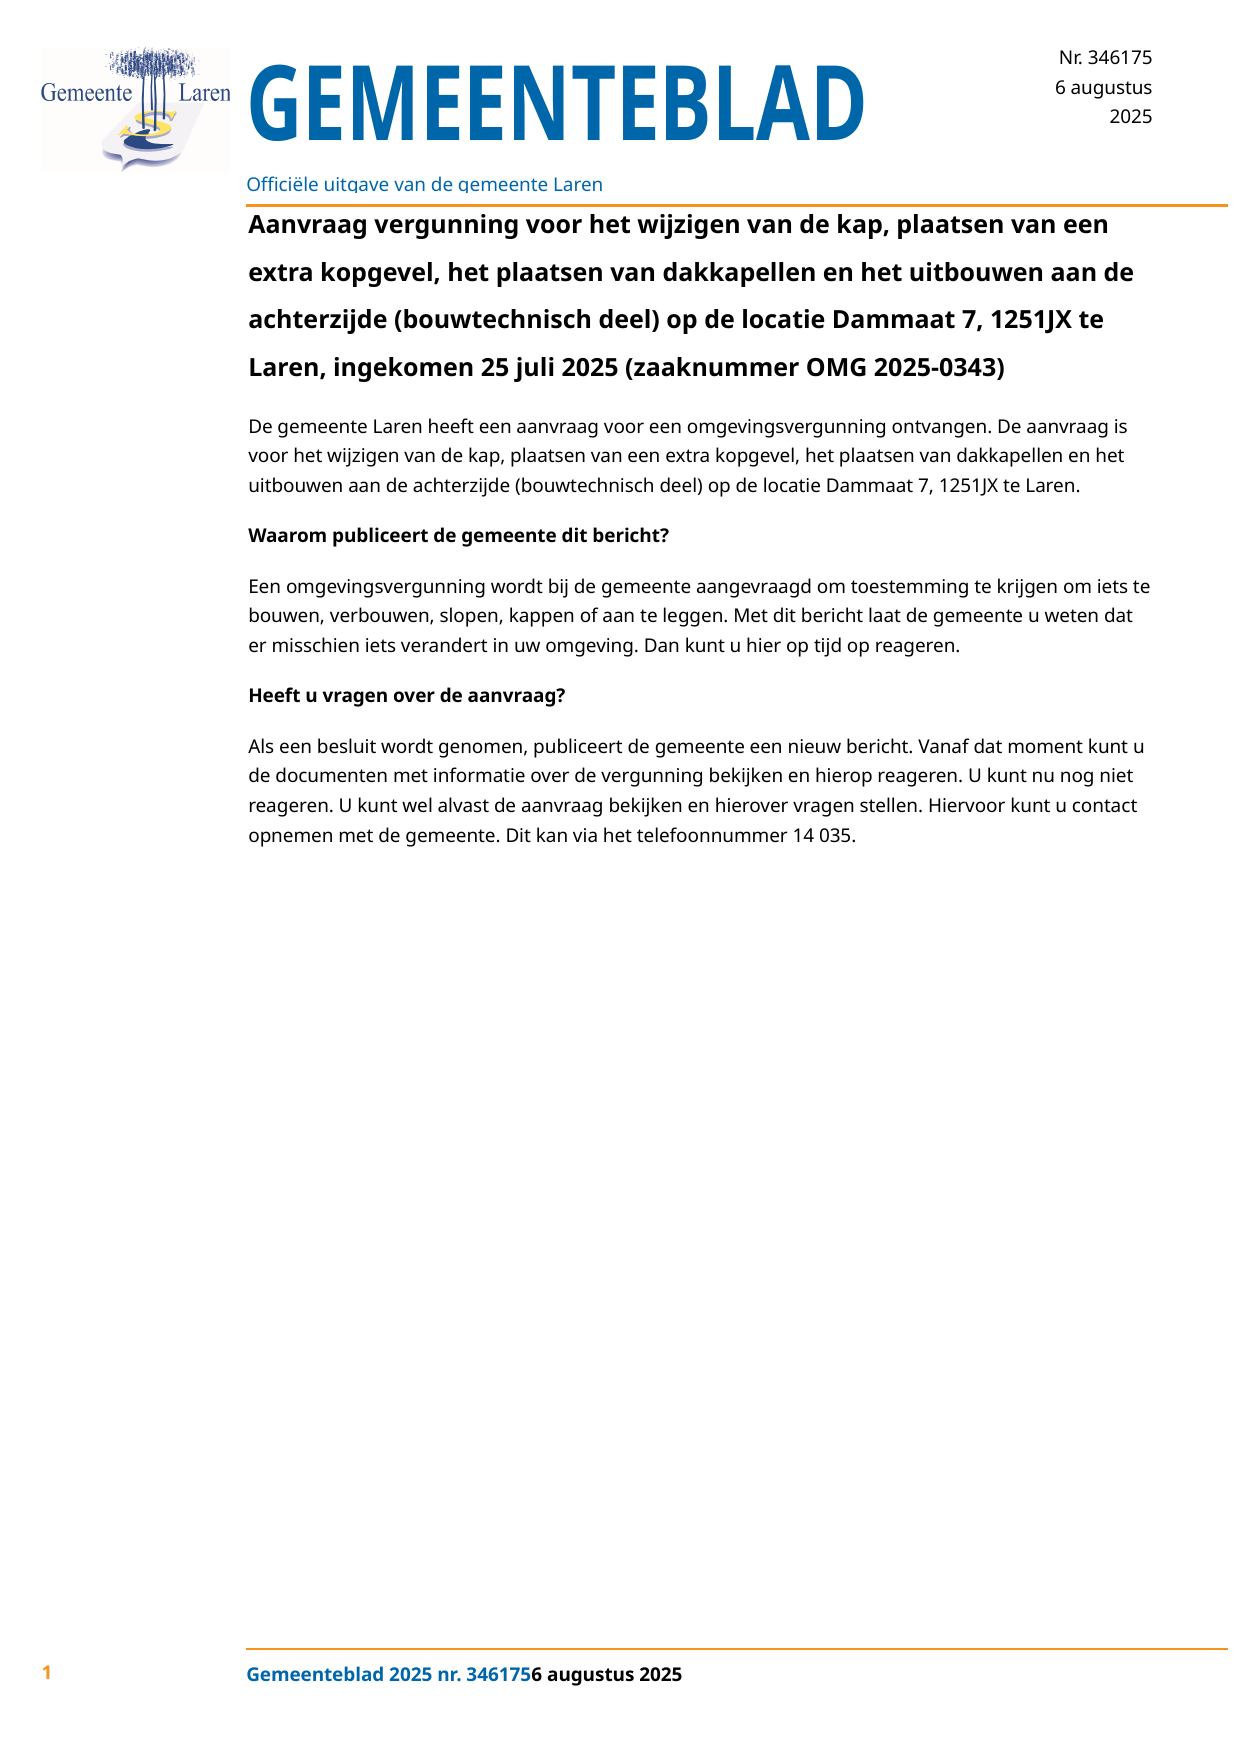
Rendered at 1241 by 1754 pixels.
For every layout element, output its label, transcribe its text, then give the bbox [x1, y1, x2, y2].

text Een omgevingsvergunning wordt bij de gemeente aangevraagd om toestemming te krijgen om iets te bouwen, verbouwen, slopen, kappen of aan te leggen. Met dit bericht laat de gemeente u weten dat er misschien iets verandert in uw omgeving. Dan kunt u hier op tijd op reageren. [248, 573, 1152, 658]
picture [41, 47, 231, 172]
text Aanvraag vergunning voor het wijzigen van de kap, plaatsen van een extra kopgevel, het plaatsen van dakkapellen en het uitbouwen aan de achterzijde (bouwtechnisch deel) op de locatie Dammaat 7, 1251JX te Laren, ingekomen 25 juli 2025 (zaaknummer OMG 2025-0343) [248, 207, 1152, 384]
text De gemeente Laren heeft een aanvraag voor een omgevingsvergunning ontvangen. De aanvraag is voor het wijzigen van de kap, plaatsen van een extra kopgevel, het plaatsen van dakkapellen en het uitbouwen aan de achterzijde (bouwtechnisch deel) op de locatie Dammaat 7, 1251JX te Laren. [248, 413, 1152, 498]
text Heeft u vragen over de aanvraag? [248, 683, 1152, 708]
text Als een besluit wordt genomen, publiceert de gemeente een nieuw bericht. Vanaf dat moment kunt u de documenten met informatie over de vergunning bekijken en hierop reageren. U kunt nu nog niet reageren. U kunt wel alvast de aanvraag bekijken en hierover vragen stellen. Hiervoor kunt u contact opnemen met de gemeente. Dit kan via het telefoonnummer 14 035. [248, 733, 1152, 848]
text Waarom publiceert de gemeente dit bericht? [248, 523, 1152, 548]
